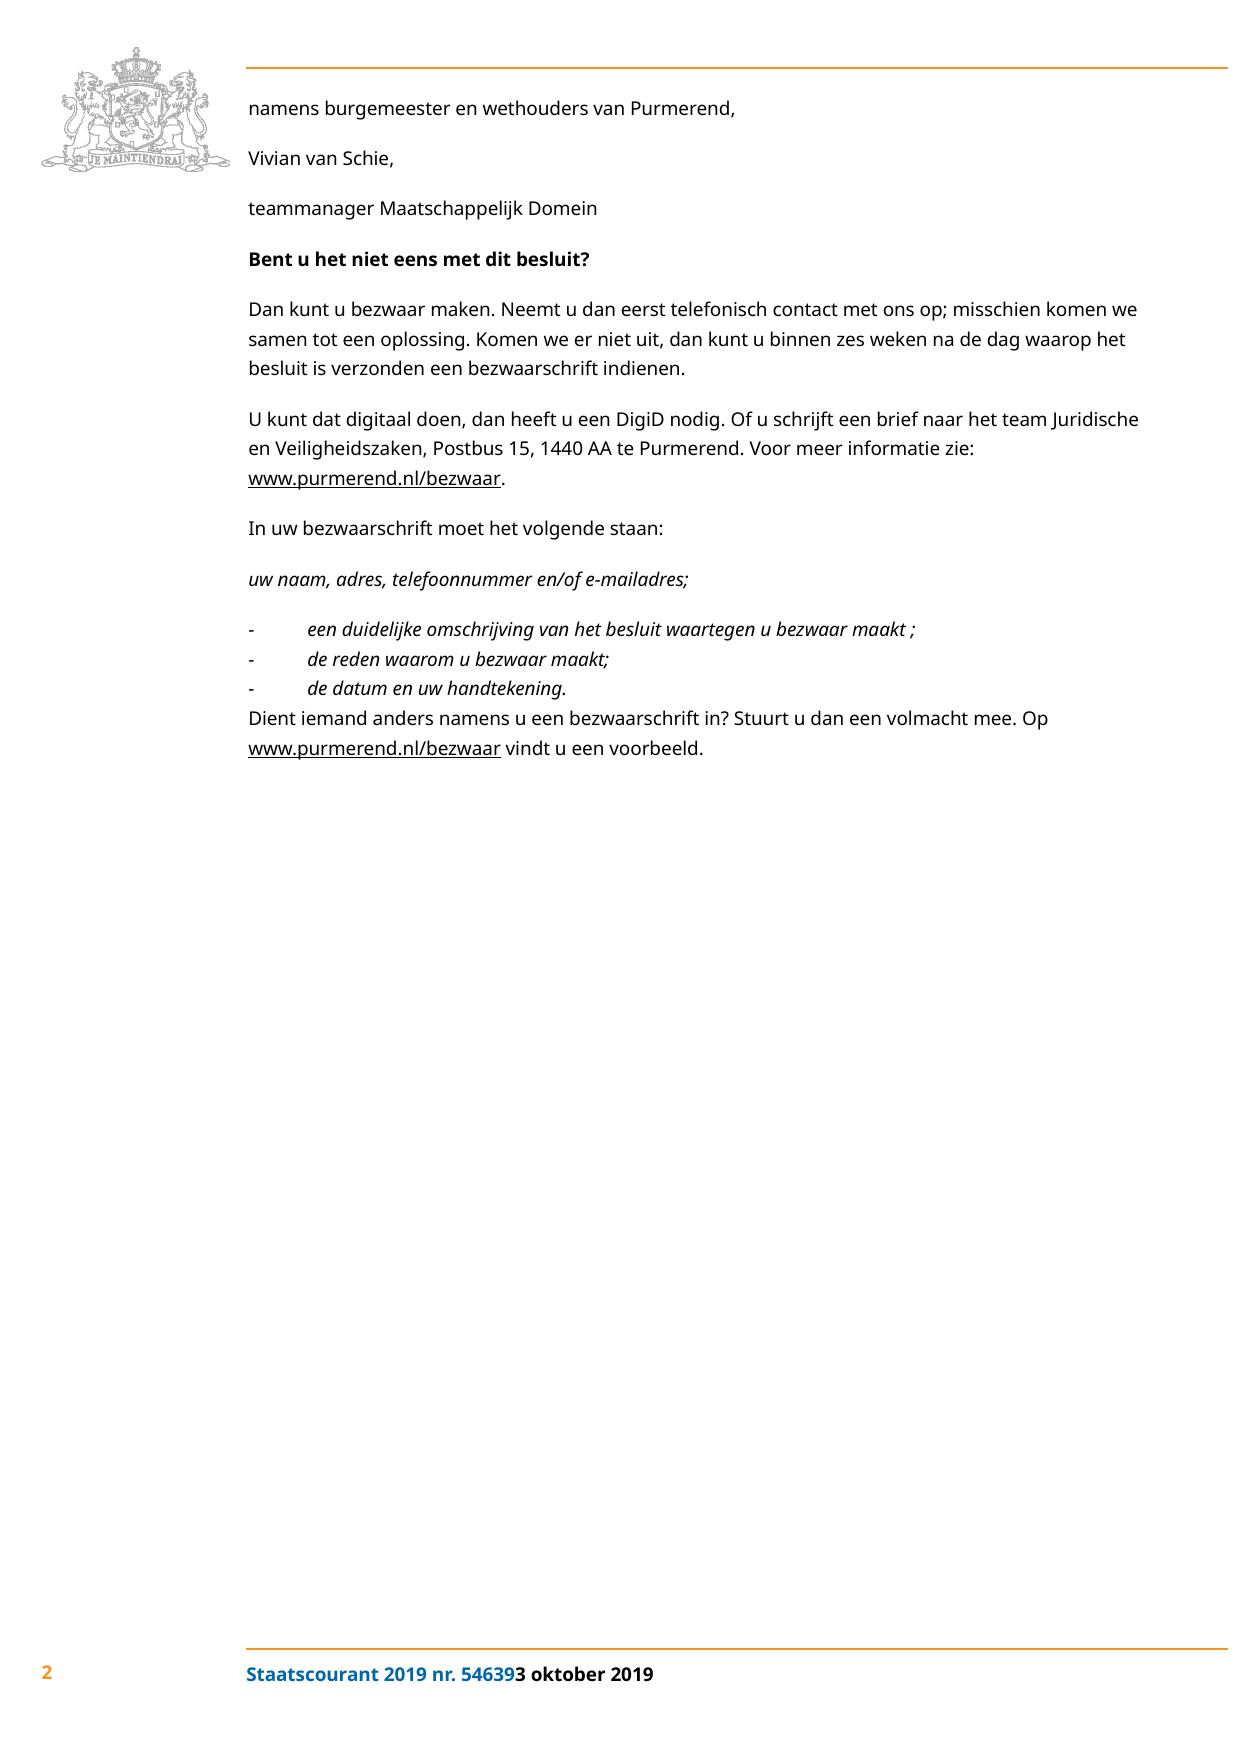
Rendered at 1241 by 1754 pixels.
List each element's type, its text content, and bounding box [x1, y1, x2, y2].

list een duidelijke omschrijving van het besluit waartegen u bezwaar maakt ; [248, 616, 1152, 642]
text Dan kunt u bezwaar maken. Neemt u dan eerst telefonisch contact met ons op; misschien komen we samen tot een oplossing. Komen we er niet uit, dan kunt u binnen zes weken na de dag waarop het besluit is verzonden een bezwaarschrift indienen. [248, 296, 1152, 381]
text teammanager Maatschappelijk Domein [248, 196, 1152, 221]
text U kunt dat digitaal doen, dan heeft u een DigiD nodig. Of u schrijft een brief naar het team Juridische en Veiligheidszaken, Postbus 15, 1440 AA te Purmerend. Voor meer informatie zie: www.purmerend.nl/bezwaar. [248, 406, 1152, 491]
text Dient iemand anders namens u een bezwaarschrift in? Stuurt u dan een volmacht mee. Op www.purmerend.nl/bezwaar vindt u een voorbeeld. [248, 705, 1152, 761]
picture [41, 47, 231, 172]
text namens burgemeester en wethouders van Purmerend, [248, 95, 1152, 121]
text In uw bezwaarschrift moet het volgende staan: [248, 516, 1152, 541]
text Bent u het niet eens met dit besluit? [248, 246, 1152, 272]
text Vivian van Schie, [248, 145, 1152, 171]
text uw naam, adres, telefoonnummer en/of e-mailadres; [248, 566, 1152, 592]
list de reden waarom u bezwaar maakt; [248, 646, 1152, 672]
list de datum en uw handtekening. [248, 676, 1152, 701]
